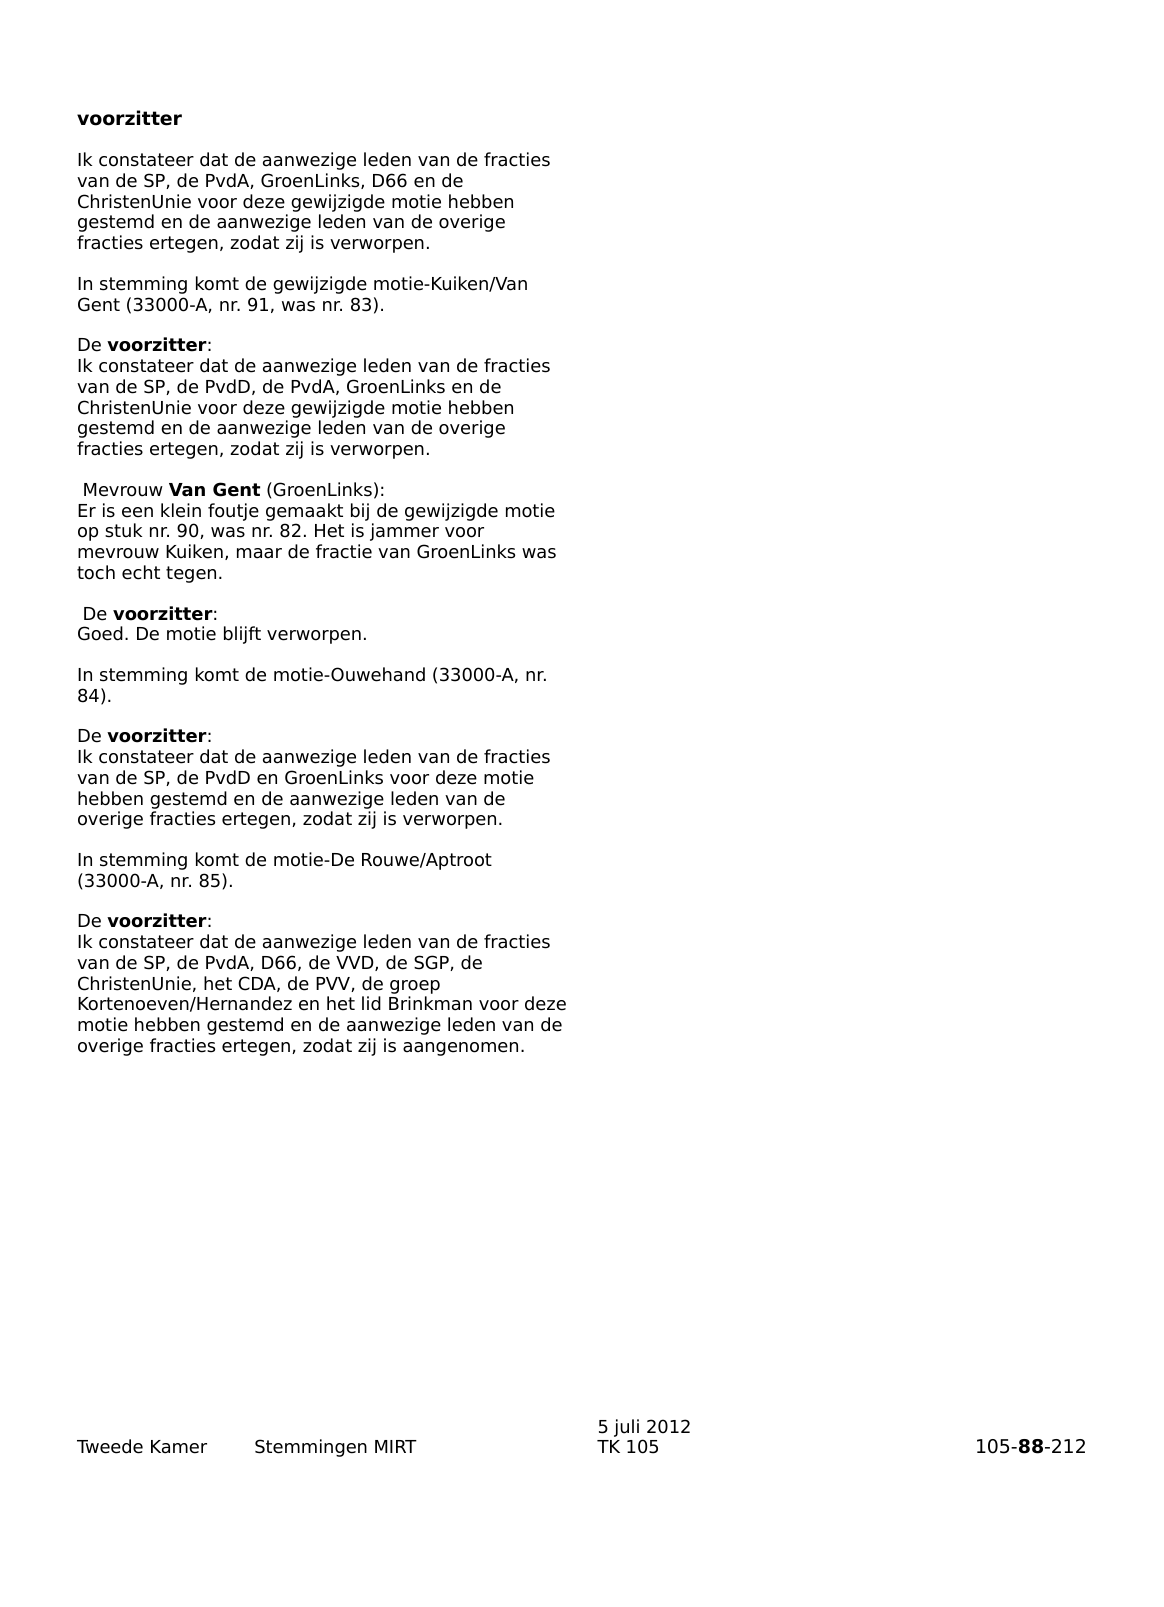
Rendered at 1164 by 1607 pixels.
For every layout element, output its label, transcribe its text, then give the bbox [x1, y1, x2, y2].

text De voorzitter: [77, 603, 567, 624]
text De voorzitter: [77, 335, 567, 356]
text Ik constateer dat de aanwezige leden van de fracties van de SP, de PvdD, de PvdA, GroenLinks en de ChristenUnie voor deze gewijzigde motie hebben gestemd en de aanwezige leden van de overige fracties ertegen, zodat zij is verworpen. [77, 356, 567, 460]
text De voorzitter: [77, 726, 567, 747]
text Er is een klein foutje gemaakt bij de gewijzigde motie op stuk nr. 90, was nr. 82. Het is jammer voor mevrouw Kuiken, maar de fractie van GroenLinks was toch echt tegen. [77, 500, 567, 583]
text Ik constateer dat de aanwezige leden van de fracties van de SP, de PvdA, GroenLinks, D66 en de ChristenUnie voor deze gewijzigde motie hebben gestemd en de aanwezige leden van de overige fracties ertegen, zodat zij is verworpen. [77, 150, 567, 254]
text Mevrouw Van Gent (GroenLinks): [77, 480, 567, 500]
text In stemming komt de motie-De Rouwe/Aptroot (33000-A, nr. 85). [77, 850, 567, 891]
text In stemming komt de motie-Ouwehand (33000-A, nr. 84). [77, 665, 567, 706]
text In stemming komt de gewijzigde motie-Kuiken/Van Gent (33000-A, nr. 91, was nr. 83). [77, 274, 567, 315]
text De voorzitter: [77, 911, 567, 932]
text Ik constateer dat de aanwezige leden van de fracties van de SP, de PvdD en GroenLinks voor deze motie hebben gestemd en de aanwezige leden van de overige fracties ertegen, zodat zij is verworpen. [77, 747, 567, 830]
text Goed. De motie blijft verworpen. [77, 624, 567, 645]
text Ik constateer dat de aanwezige leden van de fracties van de SP, de PvdA, D66, de VVD, de SGP, de ChristenUnie, het CDA, de PVV, de groep Kortenoeven/Hernandez en het lid Brinkman voor deze motie hebben gestemd en de aanwezige leden van de overige fracties ertegen, zodat zij is aangenomen. [77, 932, 567, 1056]
